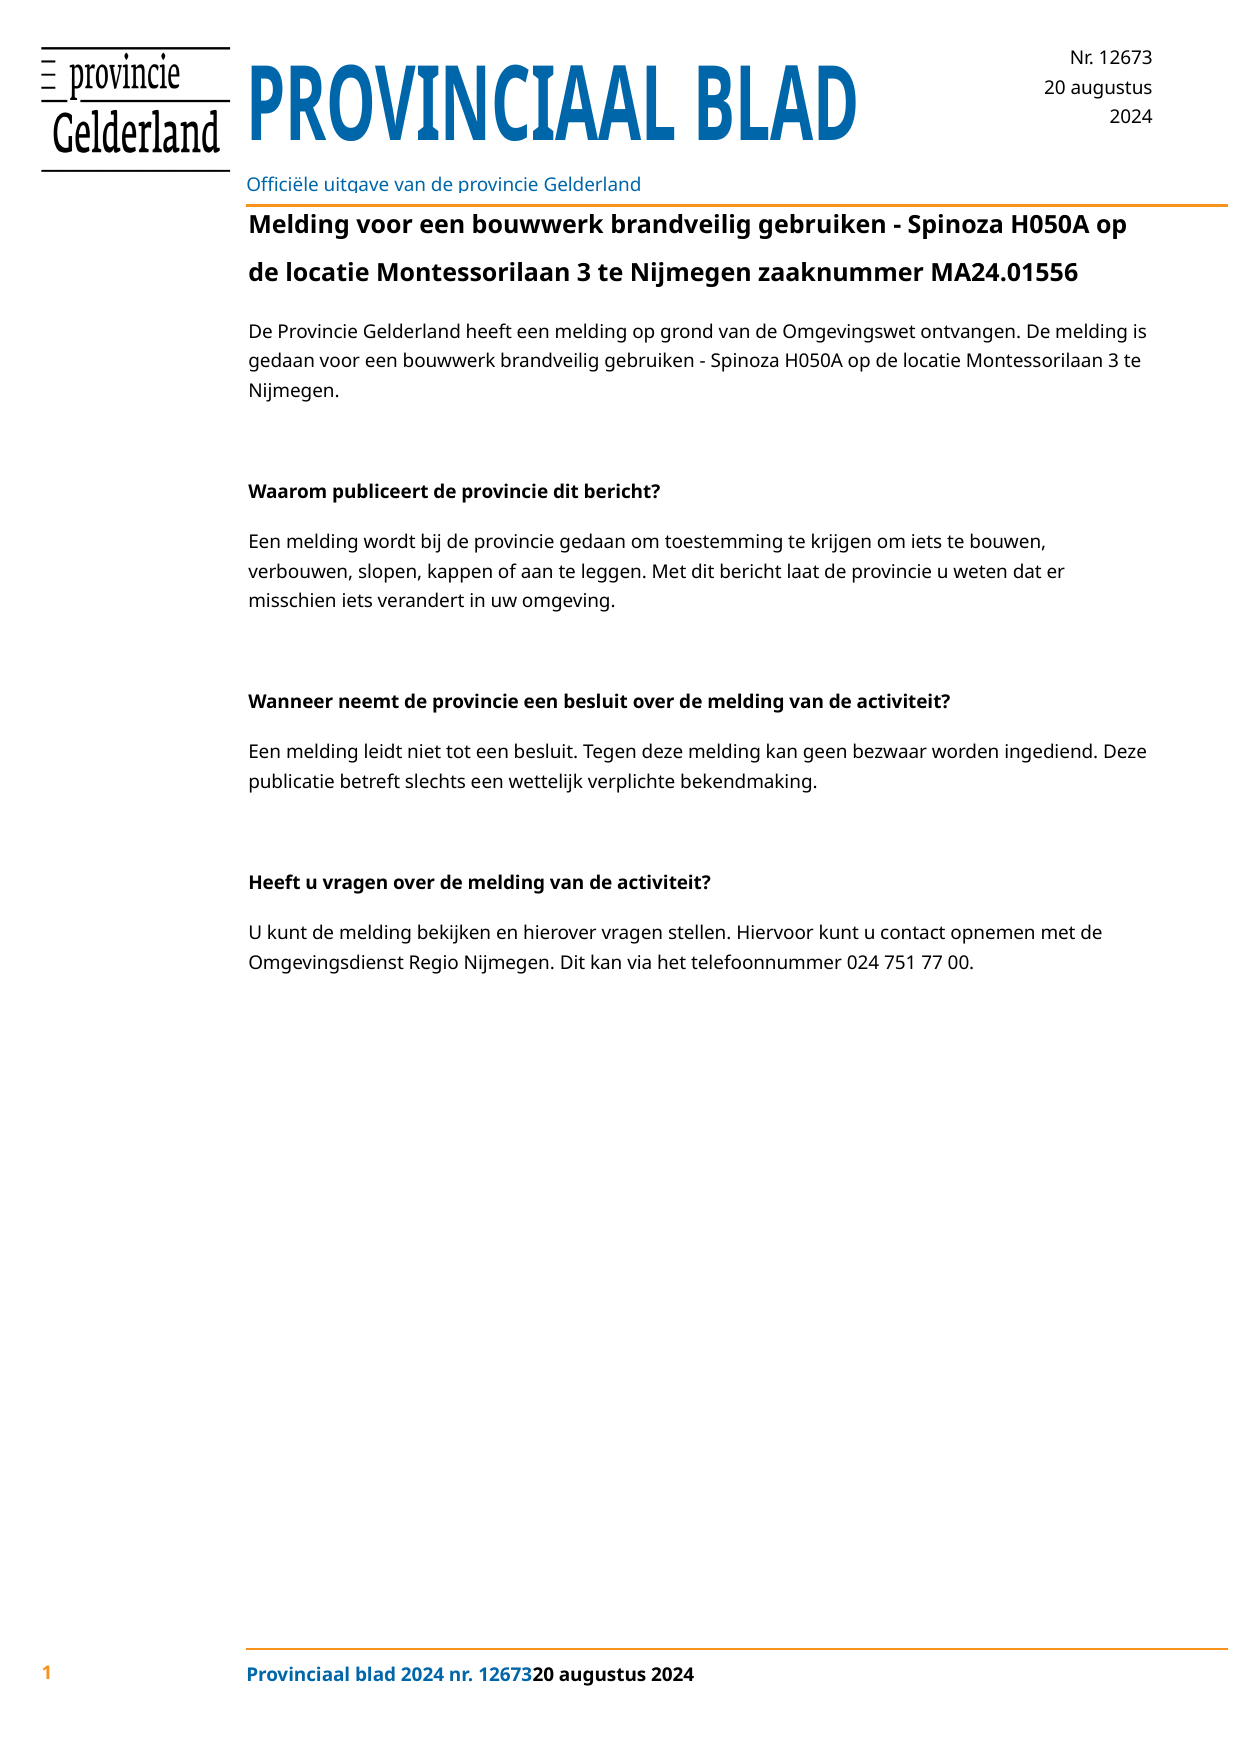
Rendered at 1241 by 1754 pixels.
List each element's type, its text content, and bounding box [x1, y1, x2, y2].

text Melding voor een bouwwerk brandveilig gebruiken - Spinoza H050A op de locatie Montessorilaan 3 te Nijmegen zaaknummer MA24.01556 [248, 207, 1152, 288]
text Een melding leidt niet tot een besluit. Tegen deze melding kan geen bezwaar worden ingediend. Deze publicatie betreft slechts een wettelijk verplichte bekendmaking. [248, 739, 1152, 794]
text Heeft u vragen over de melding van de activiteit? [248, 869, 1152, 895]
text Wanneer neemt de provincie een besluit over de melding van de activiteit? [248, 688, 1152, 714]
text Een melding wordt bij de provincie gedaan om toestemming te krijgen om iets te bouwen, verbouwen, slopen, kappen of aan te leggen. Met dit bericht laat de provincie u weten dat er misschien iets verandert in uw omgeving. [248, 528, 1152, 613]
text De Provincie Gelderland heeft een melding op grond van de Omgevingswet ontvangen. De melding is gedaan voor een bouwwerk brandveilig gebruiken - Spinoza H050A op de locatie Montessorilaan 3 te Nijmegen. [248, 318, 1152, 403]
text Waarom publiceert de provincie dit bericht? [248, 478, 1152, 504]
picture [41, 47, 231, 172]
text U kunt de melding bekijken en hierover vragen stellen. Hiervoor kunt u contact opnemen met de Omgevingsdienst Regio Nijmegen. Dit kan via het telefoonnummer 024 751 77 00. [248, 919, 1152, 975]
